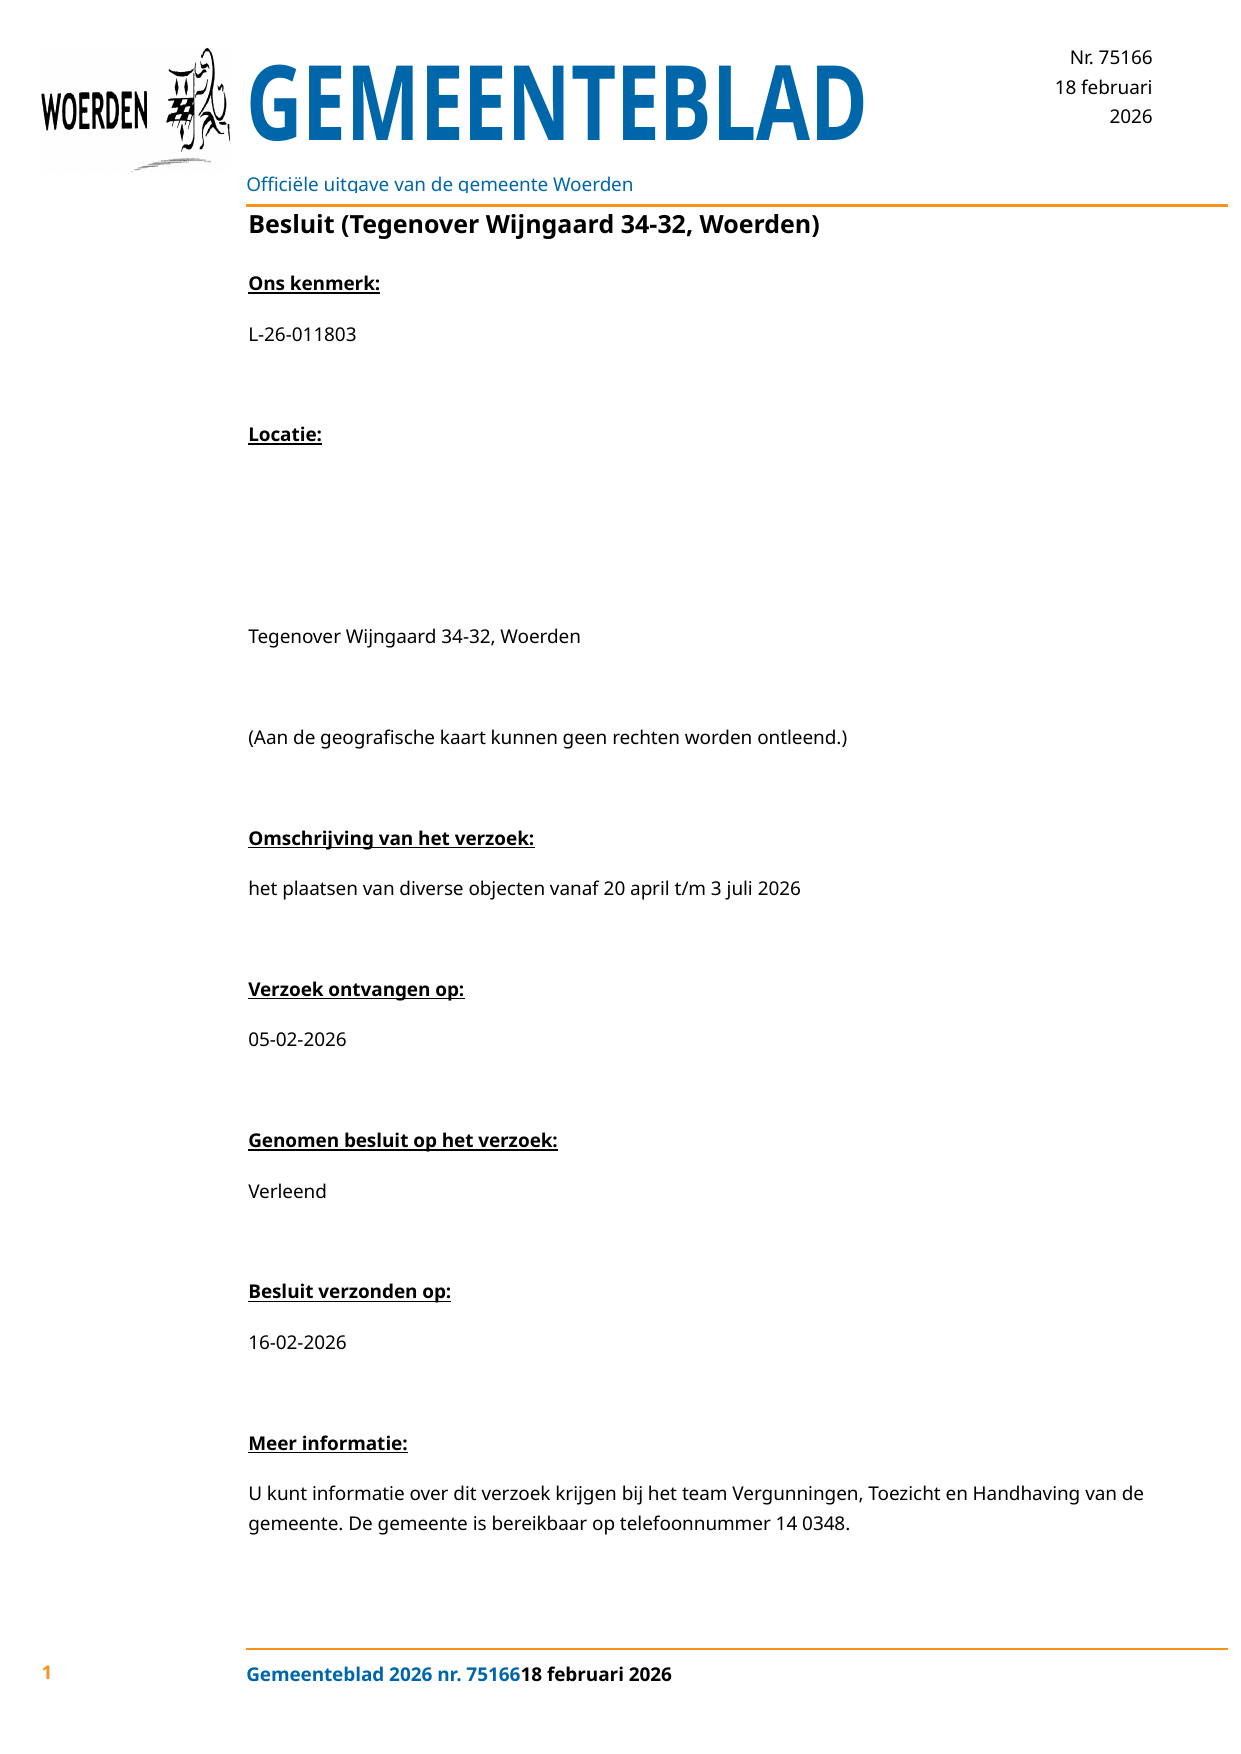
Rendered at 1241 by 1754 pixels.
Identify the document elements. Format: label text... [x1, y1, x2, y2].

text U kunt informatie over dit verzoek krijgen bij het team Vergunningen, Toezicht en Handhaving van de gemeente. De gemeente is bereikbaar op telefoonnummer 14 0348. [248, 1480, 1152, 1536]
text Omschrijving van het verzoek: [248, 825, 1152, 851]
picture [41, 47, 231, 172]
text Ons kenmerk: [248, 270, 1152, 296]
text Verleend [248, 1178, 1152, 1203]
text Verzoek ontvangen op: [248, 976, 1152, 1002]
text Tegenover Wijngaard 34-32, Woerden [248, 623, 1152, 649]
text Meer informatie: [248, 1430, 1152, 1456]
text 16-02-2026 [248, 1329, 1152, 1355]
text het plaatsen van diverse objecten vanaf 20 april t/m 3 juli 2026 [248, 875, 1152, 901]
text Genomen besluit op het verzoek: [248, 1127, 1152, 1153]
text Locatie: [248, 422, 1152, 447]
text L-26-011803 [248, 321, 1152, 346]
text (Aan de geografische kaart kunnen geen rechten worden ontleend.) [248, 724, 1152, 750]
text Besluit verzonden op: [248, 1279, 1152, 1304]
text 05-02-2026 [248, 1027, 1152, 1052]
text Besluit (Tegenover Wijngaard 34-32, Woerden) [248, 207, 1152, 241]
